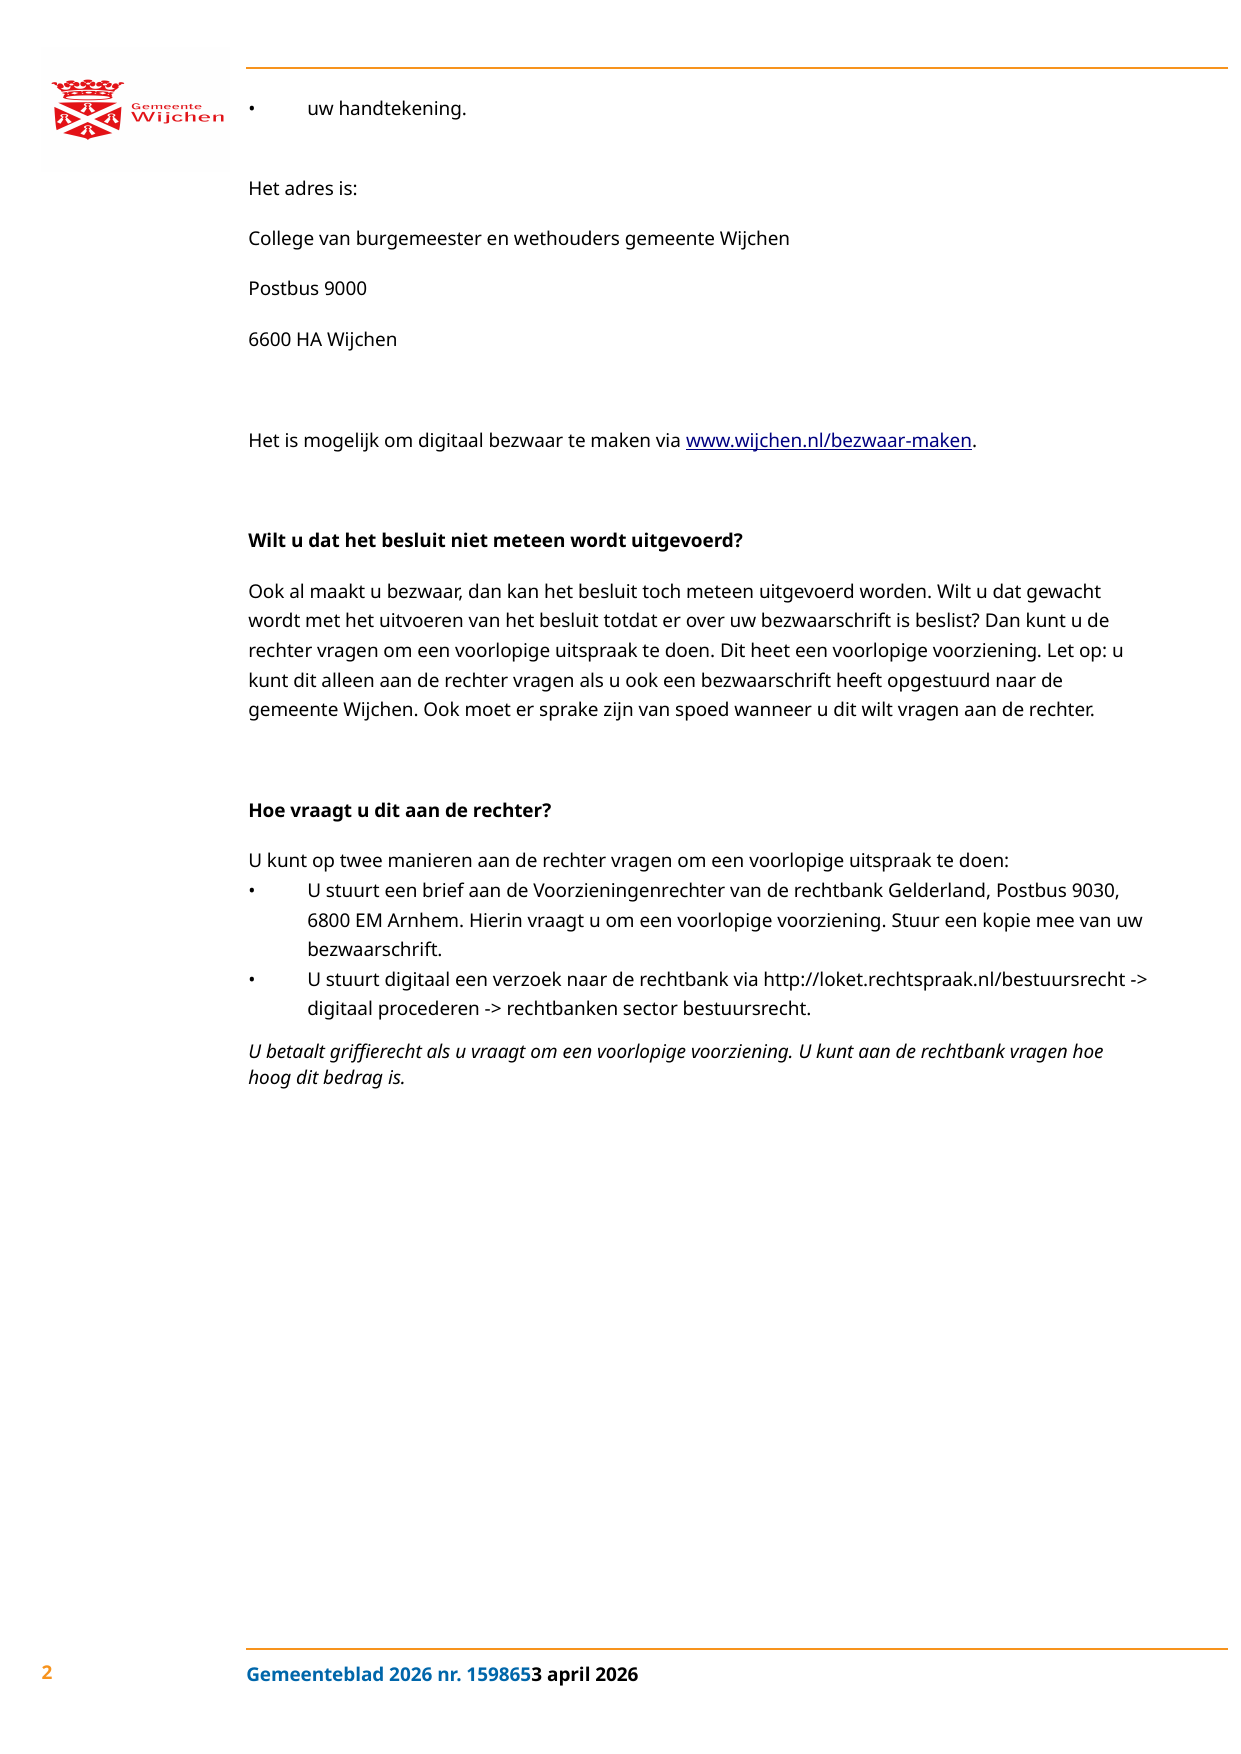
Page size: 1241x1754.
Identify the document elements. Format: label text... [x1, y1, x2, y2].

text College van burgemeester en wethouders gemeente Wijchen [248, 225, 1152, 251]
text Ook al maakt u bezwaar, dan kan het besluit toch meteen uitgevoerd worden. Wilt u dat gewacht wordt met het uitvoeren van het besluit totdat er over uw bezwaarschrift is beslist? Dan kunt u de rechter vragen om een voorlopige uitspraak te doen. Dit heet een voorlopige voorziening. Let op: u kunt dit alleen aan de rechter vragen als u ook een bezwaarschrift heeft opgestuurd naar de gemeente Wijchen. Ook moet er sprake zijn van spoed wanneer u dit wilt vragen aan de rechter. [248, 578, 1152, 722]
list uw handtekening. [248, 95, 1152, 121]
text U kunt op twee manieren aan de rechter vragen om een voorlopige uitspraak te doen: [248, 848, 1152, 873]
picture [41, 47, 231, 172]
text Hoe vraagt u dit aan de rechter? [248, 797, 1152, 823]
text Het adres is: [248, 175, 1152, 201]
text Wilt u dat het besluit niet meteen wordt uitgevoerd? [248, 528, 1152, 553]
text Het is mogelijk om digitaal bezwaar te maken via www.wijchen.nl/bezwaar-maken. [248, 427, 1152, 453]
list U stuurt digitaal een verzoek naar de rechtbank via http://loket.rechtspraak.nl/bestuursrecht -> digitaal procederen -> rechtbanken sector bestuursrecht. [248, 966, 1152, 1021]
text 6600 HA Wijchen [248, 326, 1152, 352]
list U stuurt een brief aan de Voorzieningenrechter van de rechtbank Gelderland, Postbus 9030, 6800 EM Arnhem. Hierin vraagt u om een voorlopige voorziening. Stuur een kopie mee van uw bezwaarschrift. [248, 877, 1152, 962]
text Postbus 9000 [248, 276, 1152, 301]
text U betaalt griffierecht als u vraagt om een voorlopige voorziening. U kunt aan de rechtbank vragen hoe hoog dit bedrag is. [248, 1039, 1152, 1090]
